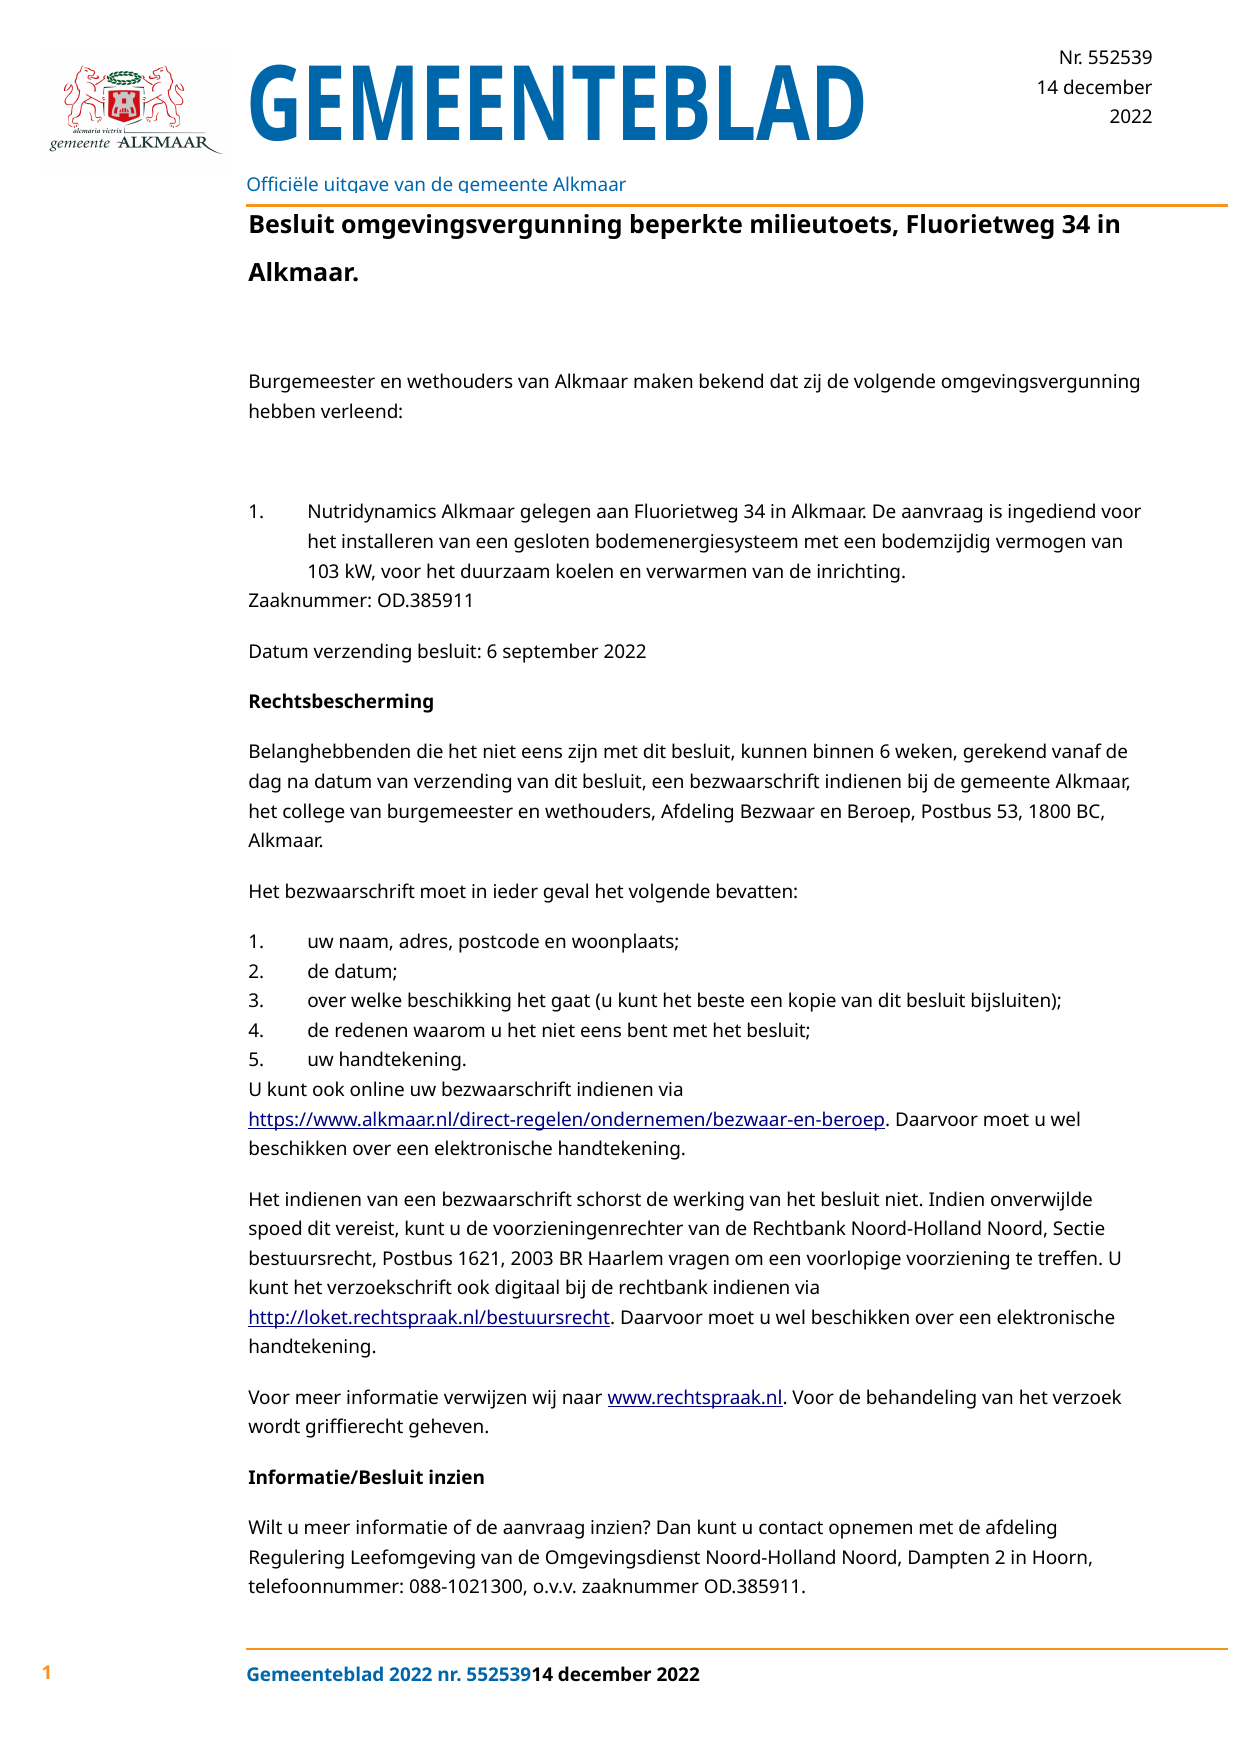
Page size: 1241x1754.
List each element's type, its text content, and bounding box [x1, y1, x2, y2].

text Besluit omgevingsvergunning beperkte milieutoets, Fluorietweg 34 in Alkmaar. [248, 207, 1152, 288]
text Belanghebbenden die het niet eens zijn met dit besluit, kunnen binnen 6 weken, gerekend vanaf de dag na datum van verzending van dit besluit, een bezwaarschrift indienen bij de gemeente Alkmaar, het college van burgemeester en wethouders, Afdeling Bezwaar en Beroep, Postbus 53, 1800 BC, Alkmaar. [248, 739, 1152, 853]
text Zaaknummer: OD.385911 [248, 587, 1152, 613]
list Nutridynamics Alkmaar gelegen aan Fluorietweg 34 in Alkmaar. De aanvraag is ingediend voor het installeren van een gesloten bodemenergiesysteem met een bodemzijdig vermogen van 103 kW, voor het duurzaam koelen en verwarmen van de inrichting. [248, 499, 1152, 584]
list uw handtekening. [248, 1047, 1152, 1072]
text Rechtsbescherming [248, 688, 1152, 714]
text Burgemeester en wethouders van Alkmaar maken bekend dat zij de volgende omgevingsvergunning hebben verleend: [248, 368, 1152, 424]
text Wilt u meer informatie of de aanvraag inzien? Dan kunt u contact opnemen met de afdeling Regulering Leefomgeving van de Omgevingsdienst Noord-Holland Noord, Dampten 2 in Hoorn, telefoonnummer: 088-1021300, o.v.v. zaaknummer OD.385911. [248, 1514, 1152, 1599]
text Datum verzending besluit: 6 september 2022 [248, 638, 1152, 664]
picture [41, 47, 231, 172]
list de datum; [248, 958, 1152, 984]
list de redenen waarom u het niet eens bent met het besluit; [248, 1017, 1152, 1043]
text Voor meer informatie verwijzen wij naar www.rechtspraak.nl. Voor de behandeling van het verzoek wordt griffierecht geheven. [248, 1384, 1152, 1439]
text Informatie/Besluit inzien [248, 1464, 1152, 1490]
list uw naam, adres, postcode en woonplaats; [248, 928, 1152, 954]
text U kunt ook online uw bezwaarschrift indienen via https://www.alkmaar.nl/direct-regelen/ondernemen/bezwaar-en-beroep. Daarvoor moet u wel beschikken over een elektronische handtekening. [248, 1076, 1152, 1161]
text Het indienen van een bezwaarschrift schorst de werking van het besluit niet. Indien onverwijlde spoed dit vereist, kunt u de voorzieningenrechter van de Rechtbank Noord-Holland Noord, Sectie bestuursrecht, Postbus 1621, 2003 BR Haarlem vragen om een voorlopige voorziening te treffen. U kunt het verzoekschrift ook digitaal bij de rechtbank indienen via http://loket.rechtspraak.nl/bestuursrecht. Daarvoor moet u wel beschikken over een elektronische handtekening. [248, 1186, 1152, 1359]
text Het bezwaarschrift moet in ieder geval het volgende bevatten: [248, 878, 1152, 904]
list over welke beschikking het gaat (u kunt het beste een kopie van dit besluit bijsluiten); [248, 987, 1152, 1013]
